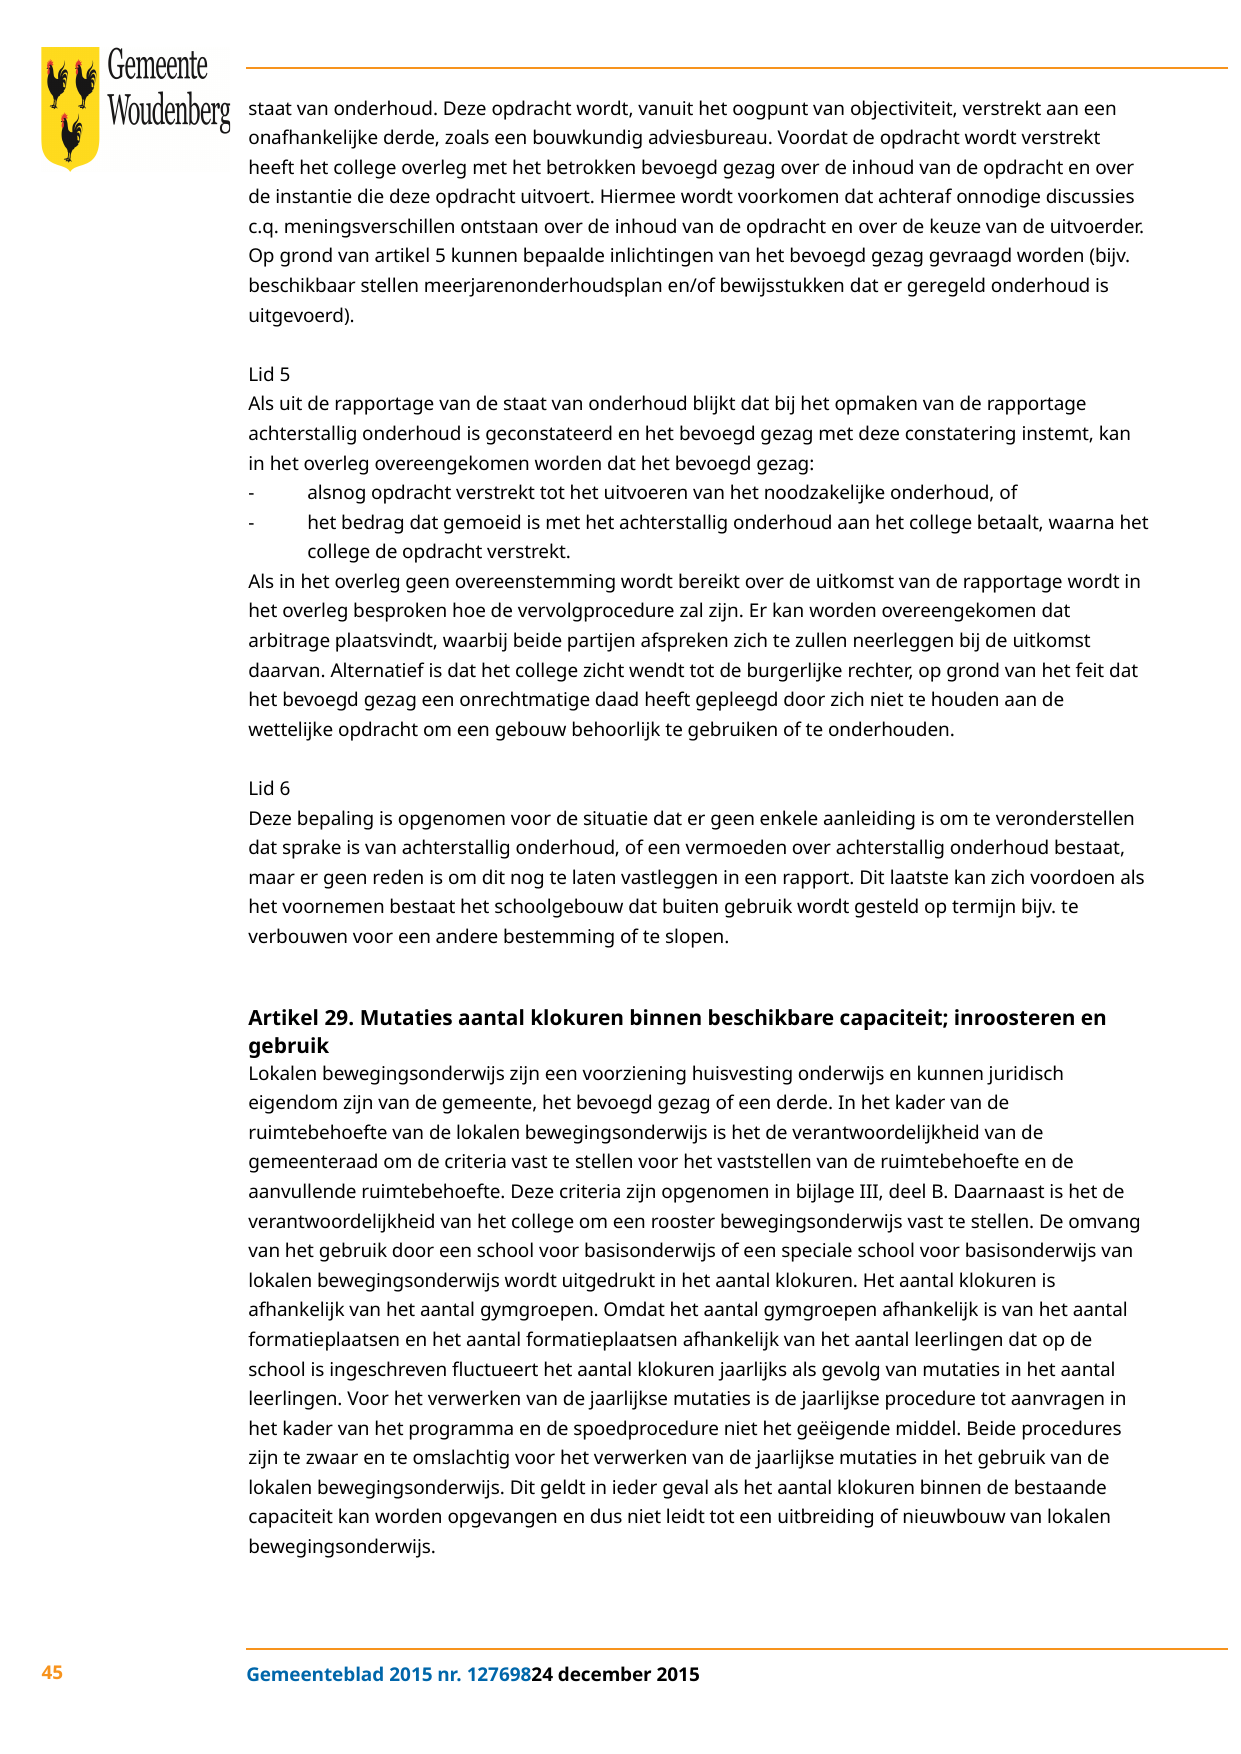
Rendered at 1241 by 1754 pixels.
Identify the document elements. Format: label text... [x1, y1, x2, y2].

text Deze bepaling is opgenomen voor de situatie dat er geen enkele aanleiding is om te veronderstellen dat sprake is van achterstallig onderhoud, of een vermoeden over achterstallig onderhoud bestaat, maar er geen reden is om dit nog te laten vastleggen in een rapport. Dit laatste kan zich voordoen als het voornemen bestaat het schoolgebouw dat buiten gebruik wordt gesteld op termijn bijv. te verbouwen voor een andere bestemming of te slopen. [248, 805, 1152, 949]
text Lokalen bewegingsonderwijs zijn een voorziening huisvesting onderwijs en kunnen juridisch eigendom zijn van de gemeente, het bevoegd gezag of een derde. In het kader van de ruimtebehoefte van de lokalen bewegingsonderwijs is het de verantwoordelijkheid van de gemeenteraad om de criteria vast te stellen voor het vaststellen van de ruimtebehoefte en de aanvullende ruimtebehoefte. Deze criteria zijn opgenomen in bijlage III, deel B. Daarnaast is het de verantwoordelijkheid van het college om een rooster bewegingsonderwijs vast te stellen. De omvang van het gebruik door een school voor basisonderwijs of een speciale school voor basisonderwijs van lokalen bewegingsonderwijs wordt uitgedrukt in het aantal klokuren. Het aantal klokuren is afhankelijk van het aantal gymgroepen. Omdat het aantal gymgroepen afhankelijk is van het aantal formatieplaatsen en het aantal formatieplaatsen afhankelijk van het aantal leerlingen dat op de school is ingeschreven fluctueert het aantal klokuren jaarlijks als gevolg van mutaties in het aantal leerlingen. Voor het verwerken van de jaarlijkse mutaties is de jaarlijkse procedure tot aanvragen in het kader van het programma en de spoedprocedure niet het geëigende middel. Beide procedures zijn te zwaar en te omslachtig voor het verwerken van de jaarlijkse mutaties in het gebruik van de lokalen bewegingsonderwijs. Dit geldt in ieder geval als het aantal klokuren binnen de bestaande capaciteit kan worden opgevangen en dus niet leidt tot een uitbreiding of nieuwbouw van lokalen bewegingsonderwijs. [248, 1060, 1152, 1559]
text Lid 5 [248, 361, 1152, 387]
text Als in het overleg geen overeenstemming wordt bereikt over de uitkomst van de rapportage wordt in het overleg besproken hoe de vervolgprocedure zal zijn. Er kan worden overeengekomen dat arbitrage plaatsvindt, waarbij beide partijen afspreken zich te zullen neerleggen bij de uitkomst daarvan. Alternatief is dat het college zicht wendt tot de burgerlijke rechter, op grond van het feit dat het bevoegd gezag een onrechtmatige daad heeft gepleegd door zich niet te houden aan de wettelijke opdracht om een gebouw behoorlijk te gebruiken of te onderhouden. [248, 568, 1152, 742]
text staat van onderhoud. Deze opdracht wordt, vanuit het oogpunt van objectiviteit, verstrekt aan een onafhankelijke derde, zoals een bouwkundig adviesbureau. Voordat de opdracht wordt verstrekt heeft het college overleg met het betrokken bevoegd gezag over de inhoud van de opdracht en over de instantie die deze opdracht uitvoert. Hiermee wordt voorkomen dat achteraf onnodige discussies c.q. meningsverschillen ontstaan over de inhoud van de opdracht en over de keuze van de uitvoerder. Op grond van artikel 5 kunnen bepaalde inlichtingen van het bevoegd gezag gevraagd worden (bijv. beschikbaar stellen meerjarenonderhoudsplan en/of bewijsstukken dat er geregeld onderhoud is uitgevoerd). [248, 95, 1152, 328]
list het bedrag dat gemoeid is met het achterstallig onderhoud aan het college betaalt, waarna het college de opdracht verstrekt. [248, 509, 1152, 564]
list alsnog opdracht verstrekt tot het uitvoeren van het noodzakelijke onderhoud, of [248, 479, 1152, 505]
text Als uit de rapportage van de staat van onderhoud blijkt dat bij het opmaken van de rapportage achterstallig onderhoud is geconstateerd en het bevoegd gezag met deze constatering instemt, kan in het overleg overeengekomen worden dat het bevoegd gezag: [248, 391, 1152, 476]
text Lid 6 [248, 775, 1152, 801]
text Artikel 29. Mutaties aantal klokuren binnen beschikbare capaciteit; inroosteren en gebruik [248, 1003, 1152, 1060]
picture [41, 47, 231, 172]
